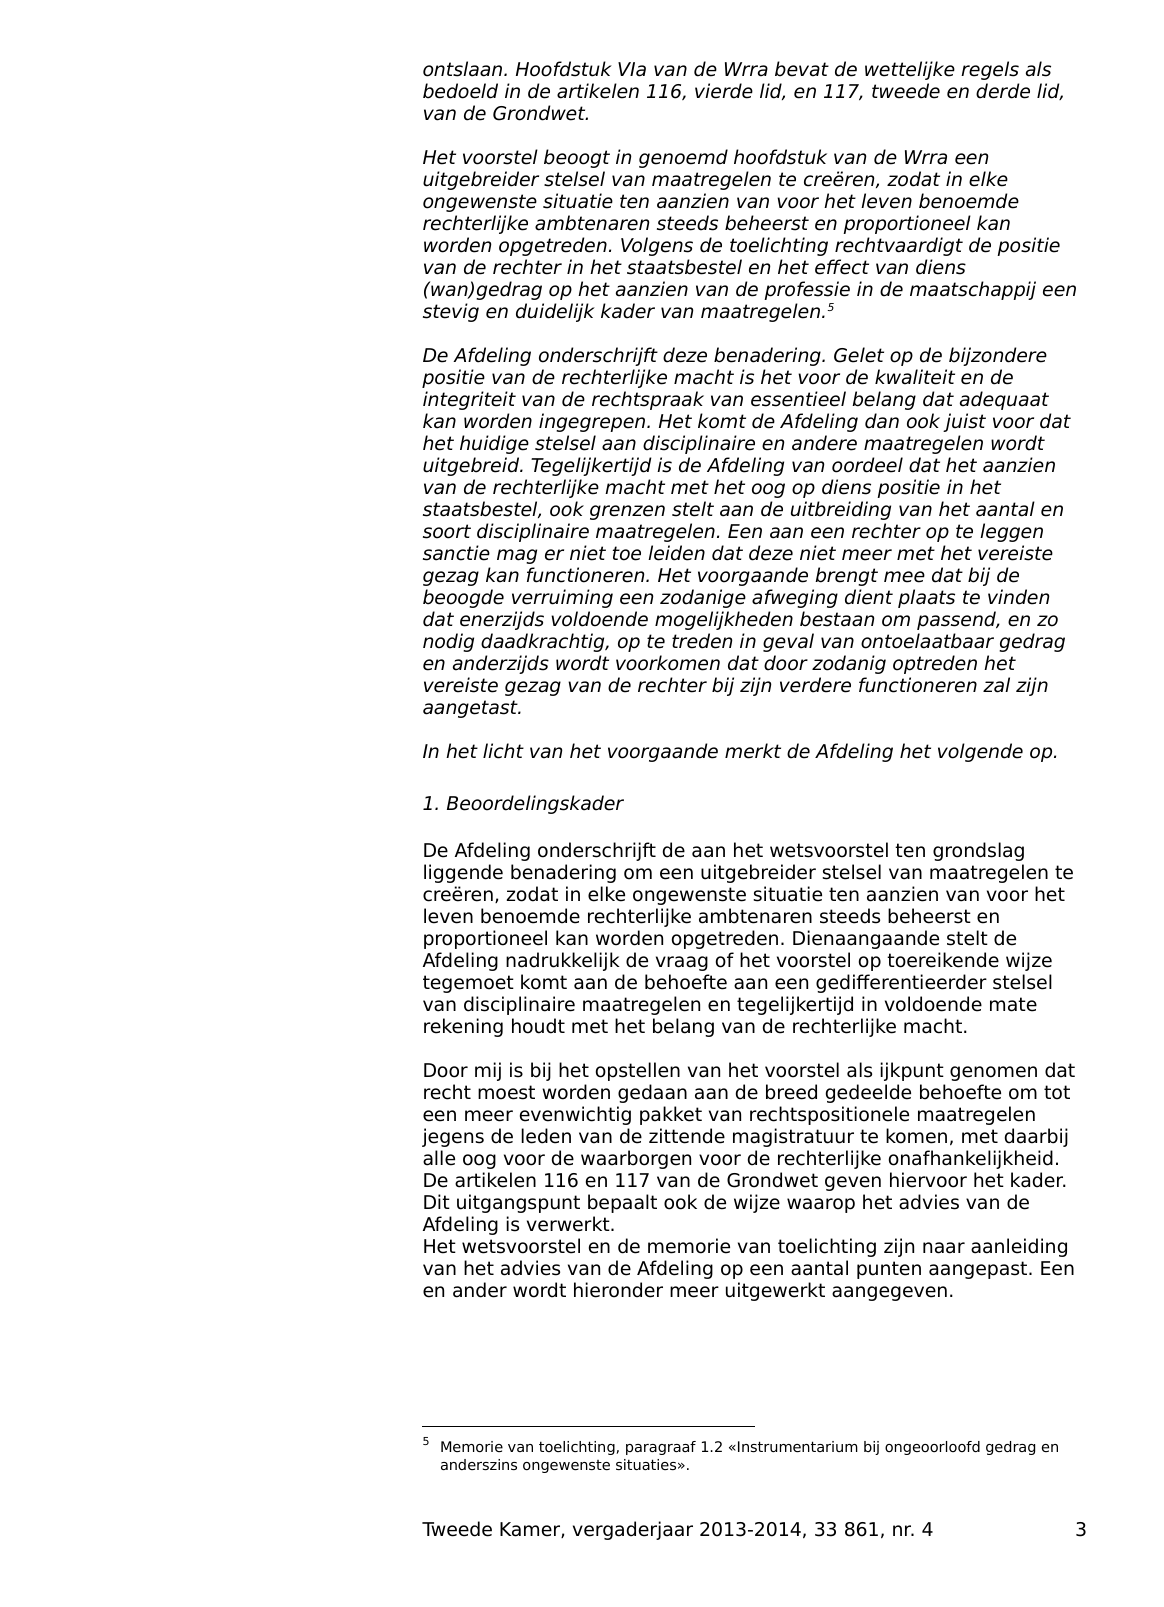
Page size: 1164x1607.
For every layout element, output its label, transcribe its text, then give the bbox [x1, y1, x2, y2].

text Het wetsvoorstel en de memorie van toelichting zijn naar aanleiding van het advies van de Afdeling op een aantal punten aangepast. Een en ander wordt hieronder meer uitgewerkt aangegeven. [422, 1236, 1087, 1302]
text Memorie van toelichting, paragraaf 1.2 «Instrumentarium bij ongeoorloofd gedrag en anderszins ongewenste situaties». [422, 1435, 1087, 1474]
text De Afdeling onderschrijft de aan het wetsvoorstel ten grondslag liggende benadering om een uitgebreider stelsel van maatregelen te creëren, zodat in elke ongewenste situatie ten aanzien van voor het leven benoemde rechterlijke ambtenaren steeds beheerst en proportioneel kan worden opgetreden. Dienaangaande stelt de Afdeling nadrukkelijk de vraag of het voorstel op toereikende wijze tegemoet komt aan de behoefte aan een gedifferentieerder stelsel van disciplinaire maatregelen en tegelijkertijd in voldoende mate rekening houdt met het belang van de rechterlijke macht. [422, 840, 1087, 1038]
text De Afdeling onderschrijft deze benadering. Gelet op de bijzondere positie van de rechterlijke macht is het voor de kwaliteit en de integriteit van de rechtspraak van essentieel belang dat adequaat kan worden ingegrepen. Het komt de Afdeling dan ook juist voor dat het huidige stelsel aan disciplinaire en andere maatregelen wordt uitgebreid. Tegelijkertijd is de Afdeling van oordeel dat het aanzien van de rechterlijke macht met het oog op diens positie in het staatsbestel, ook grenzen stelt aan de uitbreiding van het aantal en soort disciplinaire maatregelen. Een aan een rechter op te leggen sanctie mag er niet toe leiden dat deze niet meer met het vereiste gezag kan functioneren. Het voorgaande brengt mee dat bij de beoogde verruiming een zodanige afweging dient plaats te vinden dat enerzijds voldoende mogelijkheden bestaan om passend, en zo nodig daadkrachtig, op te treden in geval van ontoelaatbaar gedrag en anderzijds wordt voorkomen dat door zodanig optreden het vereiste gezag van de rechter bij zijn verdere functioneren zal zijn aangetast. [422, 345, 1087, 719]
text Het voorstel beoogt in genoemd hoofdstuk van de Wrra een uitgebreider stelsel van maatregelen te creëren, zodat in elke ongewenste situatie ten aanzien van voor het leven benoemde rechterlijke ambtenaren steeds beheerst en proportioneel kan worden opgetreden. Volgens de toelichting rechtvaardigt de positie van de rechter in het staatsbestel en het effect van diens (wan)gedrag op het aanzien van de professie in de maatschappij een stevig en duidelijk kader van maatregelen. [422, 147, 1087, 323]
text In het licht van het voorgaande merkt de Afdeling het volgende op. [422, 741, 1087, 763]
text Door mij is bij het opstellen van het voorstel als ijkpunt genomen dat recht moest worden gedaan aan de breed gedeelde behoefte om tot een meer evenwichtig pakket van rechtspositionele maatregelen jegens de leden van de zittende magistratuur te komen, met daarbij alle oog voor de waarborgen voor de rechterlijke onafhankelijkheid. De artikelen 116 en 117 van de Grondwet geven hiervoor het kader. Dit uitgangspunt bepaalt ook de wijze waarop het advies van de Afdeling is verwerkt. [422, 1060, 1087, 1236]
text ontslaan. Hoofdstuk VIa van de Wrra bevat de wettelijke regels als bedoeld in de artikelen 116, vierde lid, en 117, tweede en derde lid, van de Grondwet. [422, 59, 1087, 125]
subtitle 1. Beoordelingskader [422, 793, 1087, 815]
